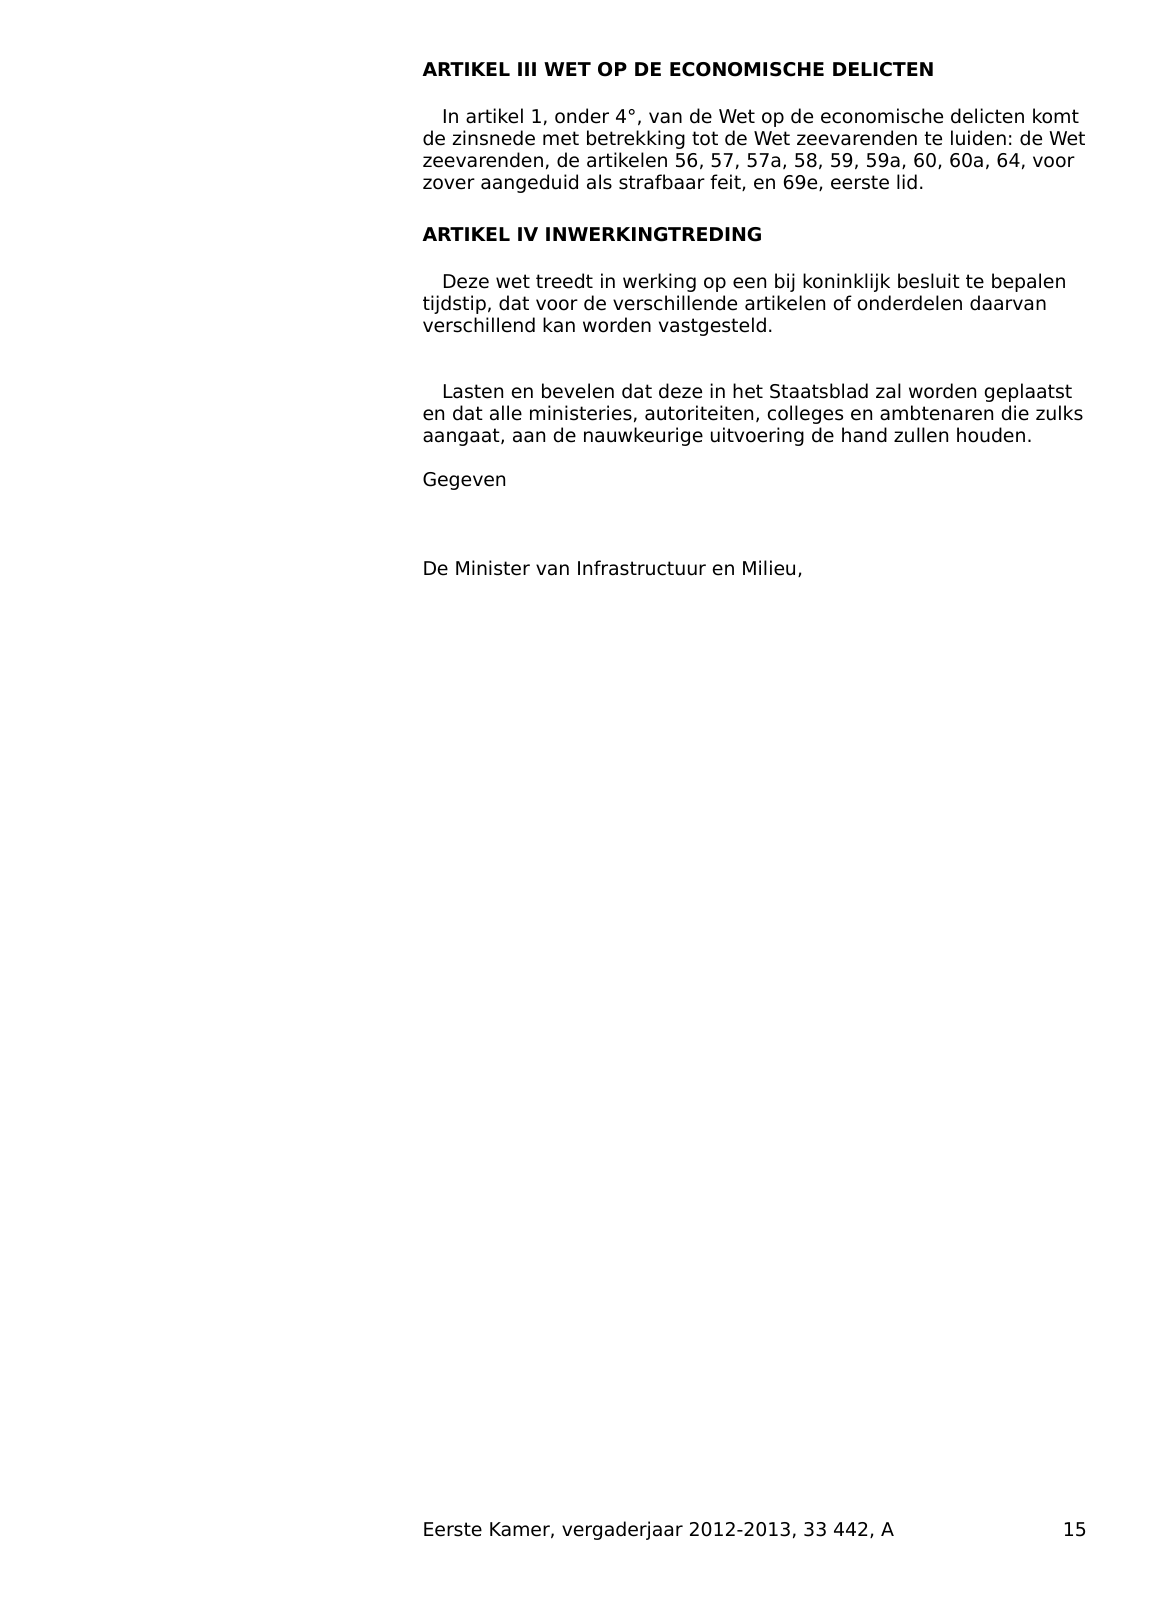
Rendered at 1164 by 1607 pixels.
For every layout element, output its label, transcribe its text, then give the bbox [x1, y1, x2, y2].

text In artikel 1, onder 4°, van de Wet op de economische delicten komt de zinsnede met betrekking tot de Wet zeevarenden te luiden: de Wet zeevarenden, de artikelen 56, 57, 57a, 58, 59, 59a, 60, 60a, 64, voor zover aangeduid als strafbaar feit, en 69e, eerste lid. [422, 106, 1087, 194]
text Deze wet treedt in werking op een bij koninklijk besluit te bepalen tijdstip, dat voor de verschillende artikelen of onderdelen daarvan verschillend kan worden vastgesteld. [422, 271, 1087, 337]
subtitle ARTIKEL III WET OP DE ECONOMISCHE DELICTEN [422, 59, 1087, 81]
subtitle ARTIKEL IV INWERKINGTREDING [422, 224, 1087, 246]
text Gegeven [422, 469, 1087, 491]
text Lasten en bevelen dat deze in het Staatsblad zal worden geplaatst en dat alle ministeries, autoriteiten, colleges en ambtenaren die zulks aangaat, aan de nauwkeurige uitvoering de hand zullen houden. [422, 381, 1087, 447]
text De Minister van Infrastructuur en Milieu, [422, 558, 1087, 580]
